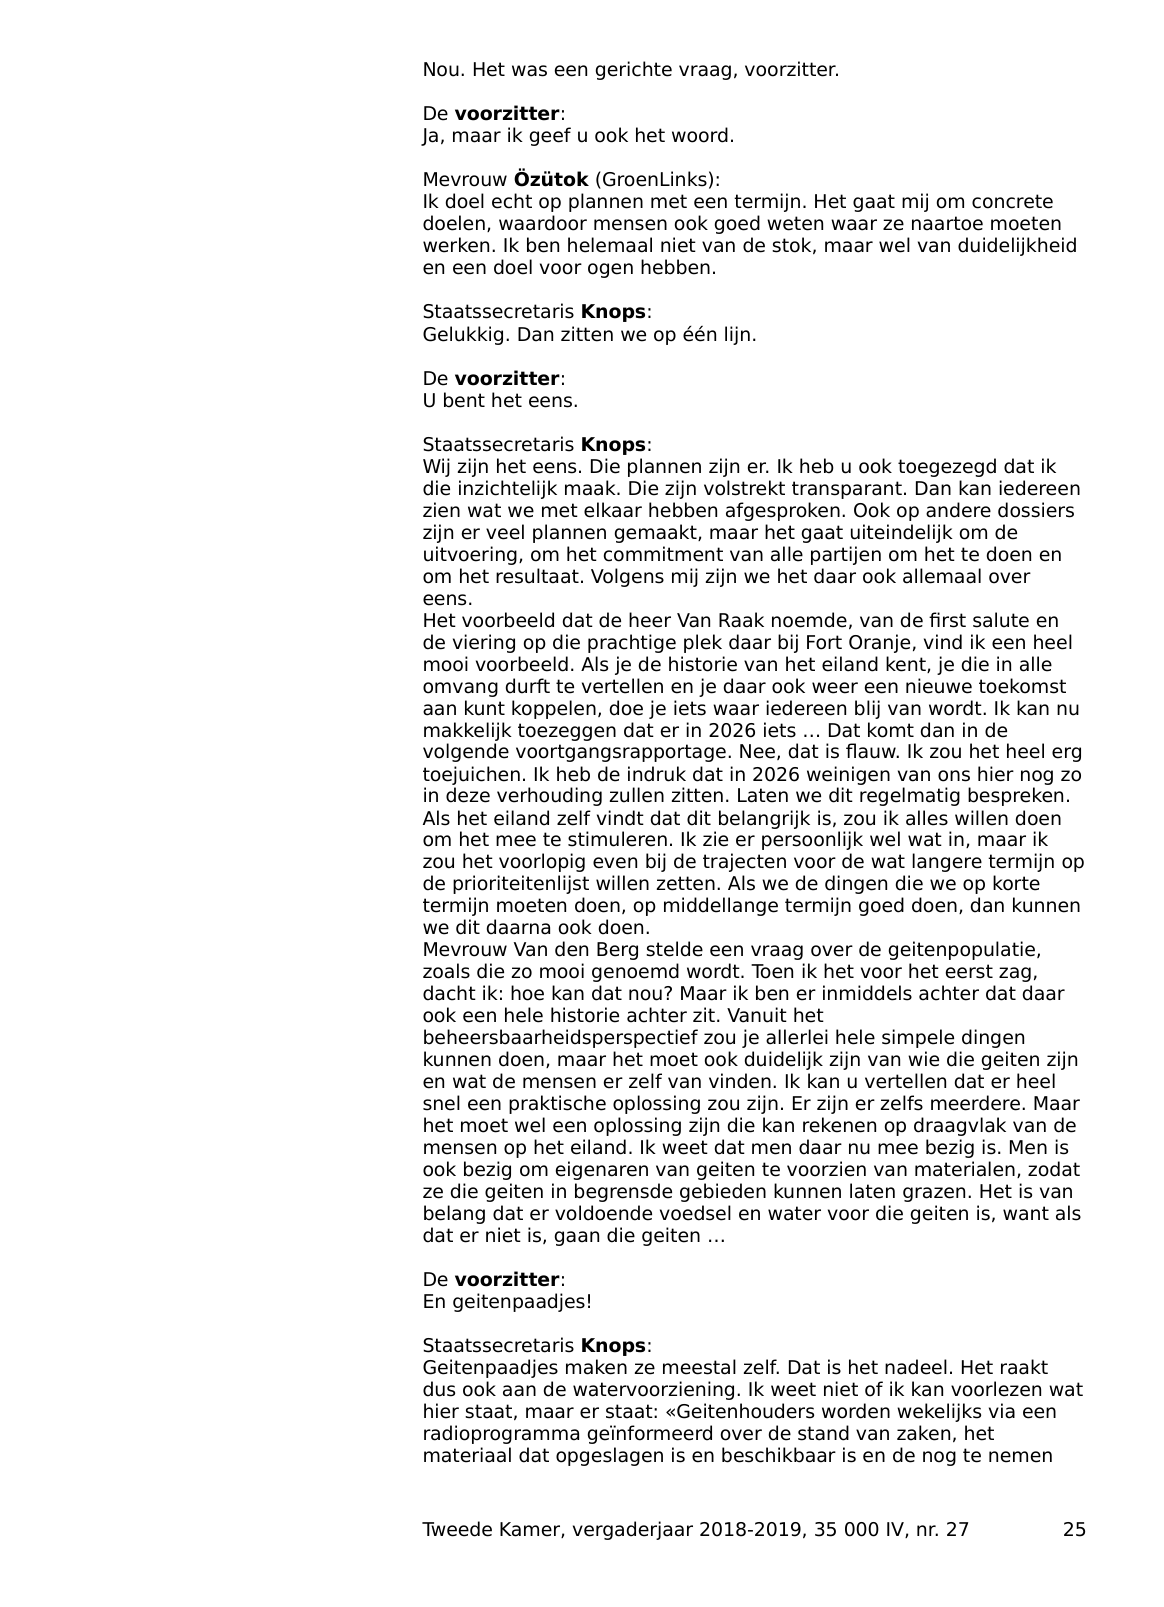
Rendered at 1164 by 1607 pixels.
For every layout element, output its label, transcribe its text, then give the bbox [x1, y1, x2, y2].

text Staatssecretaris Knops: [422, 1335, 1087, 1357]
text Wij zijn het eens. Die plannen zijn er. Ik heb u ook toegezegd dat ik die inzichtelijk maak. Die zijn volstrekt transparant. Dan kan iedereen zien wat we met elkaar hebben afgesproken. Ook op andere dossiers zijn er veel plannen gemaakt, maar het gaat uiteindelijk om de uitvoering, om het commitment van alle partijen om het te doen en om het resultaat. Volgens mij zijn we het daar ook allemaal over eens. [422, 456, 1087, 609]
text Staatssecretaris Knops: [422, 434, 1087, 456]
text Mevrouw Van den Berg stelde een vraag over de geitenpopulatie, zoals die zo mooi genoemd wordt. Toen ik het voor het eerst zag, dacht ik: hoe kan dat nou? Maar ik ben er inmiddels achter dat daar ook een hele historie achter zit. Vanuit het beheersbaarheidsperspectief zou je allerlei hele simpele dingen kunnen doen, maar het moet ook duidelijk zijn van wie die geiten zijn en wat de mensen er zelf van vinden. Ik kan u vertellen dat er heel snel een praktische oplossing zou zijn. Er zijn er zelfs meerdere. Maar het moet wel een oplossing zijn die kan rekenen op draagvlak van de mensen op het eiland. Ik weet dat men daar nu mee bezig is. Men is ook bezig om eigenaren van geiten te voorzien van materialen, zodat ze die geiten in begrensde gebieden kunnen laten grazen. Het is van belang dat er voldoende voedsel en water voor die geiten is, want als dat er niet is, gaan die geiten … [422, 939, 1087, 1247]
text Gelukkig. Dan zitten we op één lijn. [422, 323, 1087, 345]
text Staatssecretaris Knops: [422, 301, 1087, 323]
text Nou. Het was een gerichte vraag, voorzitter. [422, 59, 1087, 81]
text De voorzitter: [422, 103, 1087, 125]
text Ik doel echt op plannen met een termijn. Het gaat mij om concrete doelen, waardoor mensen ook goed weten waar ze naartoe moeten werken. Ik ben helemaal niet van de stok, maar wel van duidelijkheid en een doel voor ogen hebben. [422, 191, 1087, 279]
text Mevrouw Özütok (GroenLinks): [422, 169, 1087, 191]
text Ja, maar ik geef u ook het woord. [422, 125, 1087, 147]
text Het voorbeeld dat de heer Van Raak noemde, van de first salute en de viering op die prachtige plek daar bij Fort Oranje, vind ik een heel mooi voorbeeld. Als je de historie van het eiland kent, je die in alle omvang durft te vertellen en je daar ook weer een nieuwe toekomst aan kunt koppelen, doe je iets waar iedereen blij van wordt. Ik kan nu makkelijk toezeggen dat er in 2026 iets … Dat komt dan in de volgende voortgangsrapportage. Nee, dat is flauw. Ik zou het heel erg toejuichen. Ik heb de indruk dat in 2026 weinigen van ons hier nog zo in deze verhouding zullen zitten. Laten we dit regelmatig bespreken. Als het eiland zelf vindt dat dit belangrijk is, zou ik alles willen doen om het mee te stimuleren. Ik zie er persoonlijk wel wat in, maar ik zou het voorlopig even bij de trajecten voor de wat langere termijn op de prioriteitenlijst willen zetten. Als we de dingen die we op korte termijn moeten doen, op middellange termijn goed doen, dan kunnen we dit daarna ook doen. [422, 609, 1087, 939]
text De voorzitter: [422, 1269, 1087, 1291]
text De voorzitter: [422, 368, 1087, 389]
text U bent het eens. [422, 389, 1087, 412]
text Geitenpaadjes maken ze meestal zelf. Dat is het nadeel. Het raakt dus ook aan de watervoorziening. Ik weet niet of ik kan voorlezen wat hier staat, maar er staat: «Geitenhouders worden wekelijks via een radioprogramma geïnformeerd over de stand van zaken, het materiaal dat opgeslagen is en beschikbaar is en de nog te nemen [422, 1357, 1087, 1467]
text En geitenpaadjes! [422, 1291, 1087, 1313]
